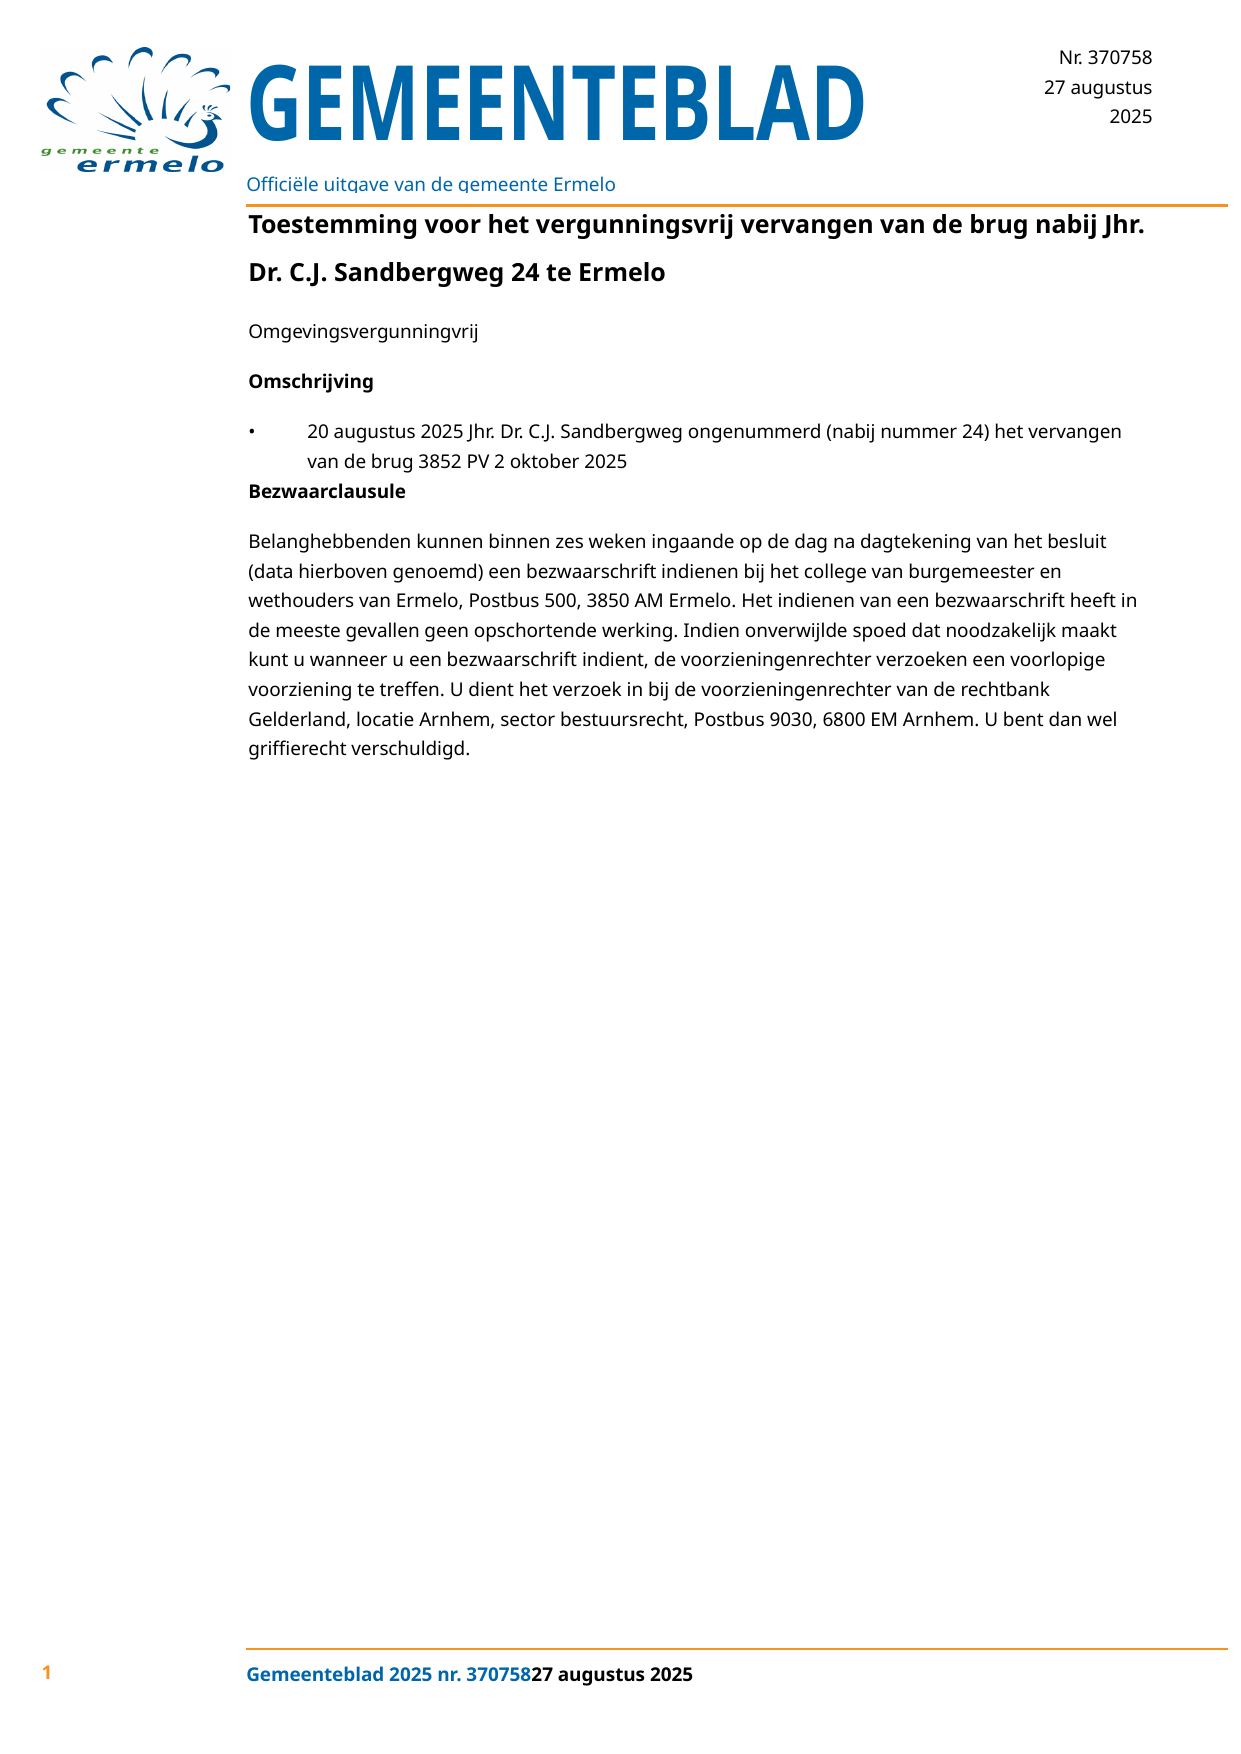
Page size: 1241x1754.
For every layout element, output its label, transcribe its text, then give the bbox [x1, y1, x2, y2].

picture [41, 47, 231, 172]
text Omgevingsvergunningvrij [248, 318, 1152, 344]
text Belanghebbenden kunnen binnen zes weken ingaande op de dag na dagtekening van het besluit (data hierboven genoemd) een bezwaarschrift indienen bij het college van burgemeester en wethouders van Ermelo, Postbus 500, 3850 AM Ermelo. Het indienen van een bezwaarschrift heeft in de meeste gevallen geen opschortende werking. Indien onverwijlde spoed dat noodzakelijk maakt kunt u wanneer u een bezwaarschrift indient, de voorzieningenrechter verzoeken een voorlopige voorziening te treffen. U dient het verzoek in bij de voorzieningenrechter van de rechtbank Gelderland, locatie Arnhem, sector bestuursrecht, Postbus 9030, 6800 EM Arnhem. U bent dan wel griffierecht verschuldigd. [248, 528, 1152, 761]
text Toestemming voor het vergunningsvrij vervangen van de brug nabij Jhr. Dr. C.J. Sandbergweg 24 te Ermelo [248, 207, 1152, 288]
text Bezwaarclausule [248, 478, 1152, 504]
text Omschrijving [248, 368, 1152, 394]
list 20 augustus 2025 Jhr. Dr. C.J. Sandbergweg ongenummerd (nabij nummer 24) het vervangen van de brug 3852 PV 2 oktober 2025 [248, 419, 1152, 474]
